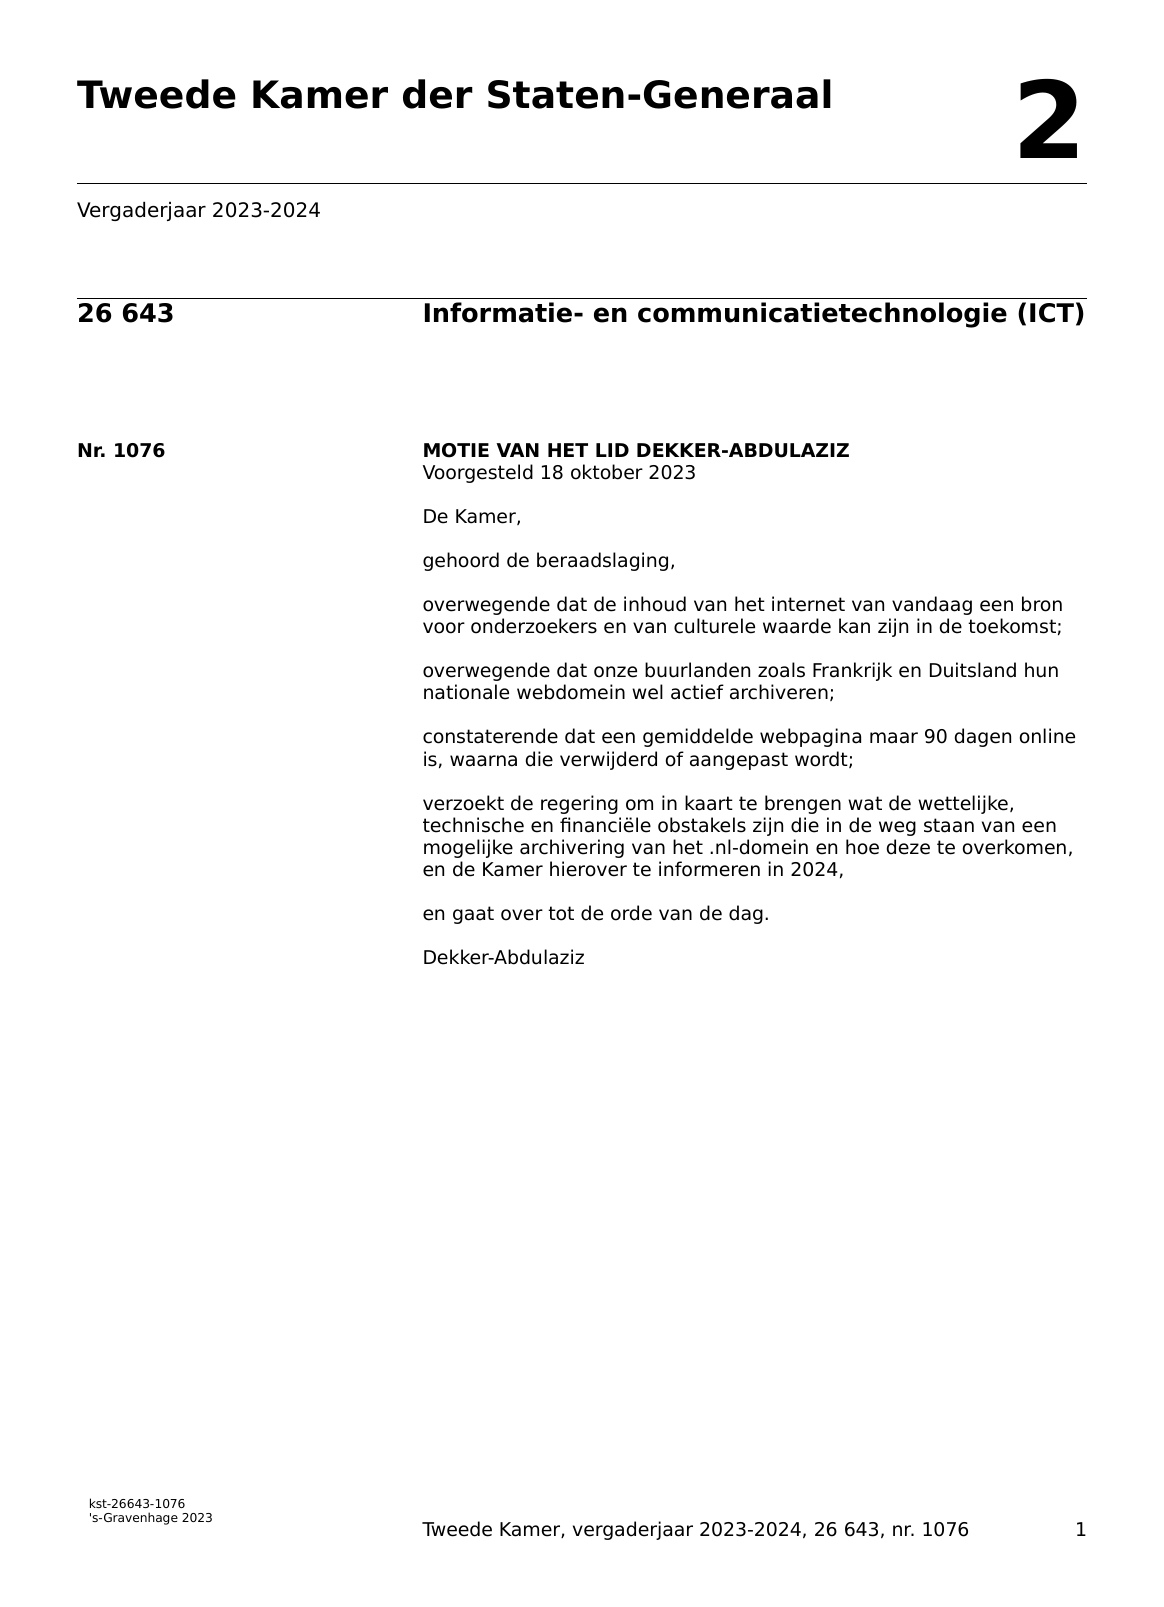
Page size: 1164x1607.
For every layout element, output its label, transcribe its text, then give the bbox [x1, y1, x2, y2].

table_header Tweede Kamer der Staten-Generaal [77, 59, 886, 183]
text overwegende dat de inhoud van het internet van vandaag een bron voor onderzoekers en van culturele waarde kan zijn in de toekomst; [422, 594, 1087, 638]
text Dekker-Abdulaziz [422, 947, 1087, 969]
text verzoekt de regering om in kaart te brengen wat de wettelijke, technische en financiële obstakels zijn die in de weg staan van een mogelijke archivering van het .nl-domein en hoe deze te overkomen, en de Kamer hierover te informeren in 2024, [422, 793, 1087, 881]
table_cell Vergaderjaar 2023-2024 [77, 184, 1087, 298]
text 's-Gravenhage 2023 [88, 1511, 323, 1525]
text De Kamer, [422, 506, 1087, 528]
text Voorgesteld 18 oktober 2023 [422, 462, 1087, 484]
text constaterende dat een gemiddelde webpagina maar 90 dagen online is, waarna die verwijderd of aangepast wordt; [422, 726, 1087, 770]
table_header 2 [886, 59, 1087, 183]
text kst-26643-1076 [88, 1497, 323, 1511]
text overwegende dat onze buurlanden zoals Frankrijk en Duitsland hun nationale webdomein wel actief archiveren; [422, 660, 1087, 704]
subtitle 26 643 Informatie- en communicatietechnologie (ICT) [77, 299, 1087, 329]
subtitle Nr. 1076 MOTIE VAN HET LID DEKKER-ABDULAZIZ [77, 440, 1087, 462]
text gehoord de beraadslaging, [422, 550, 1087, 572]
text en gaat over tot de orde van de dag. [422, 903, 1087, 925]
